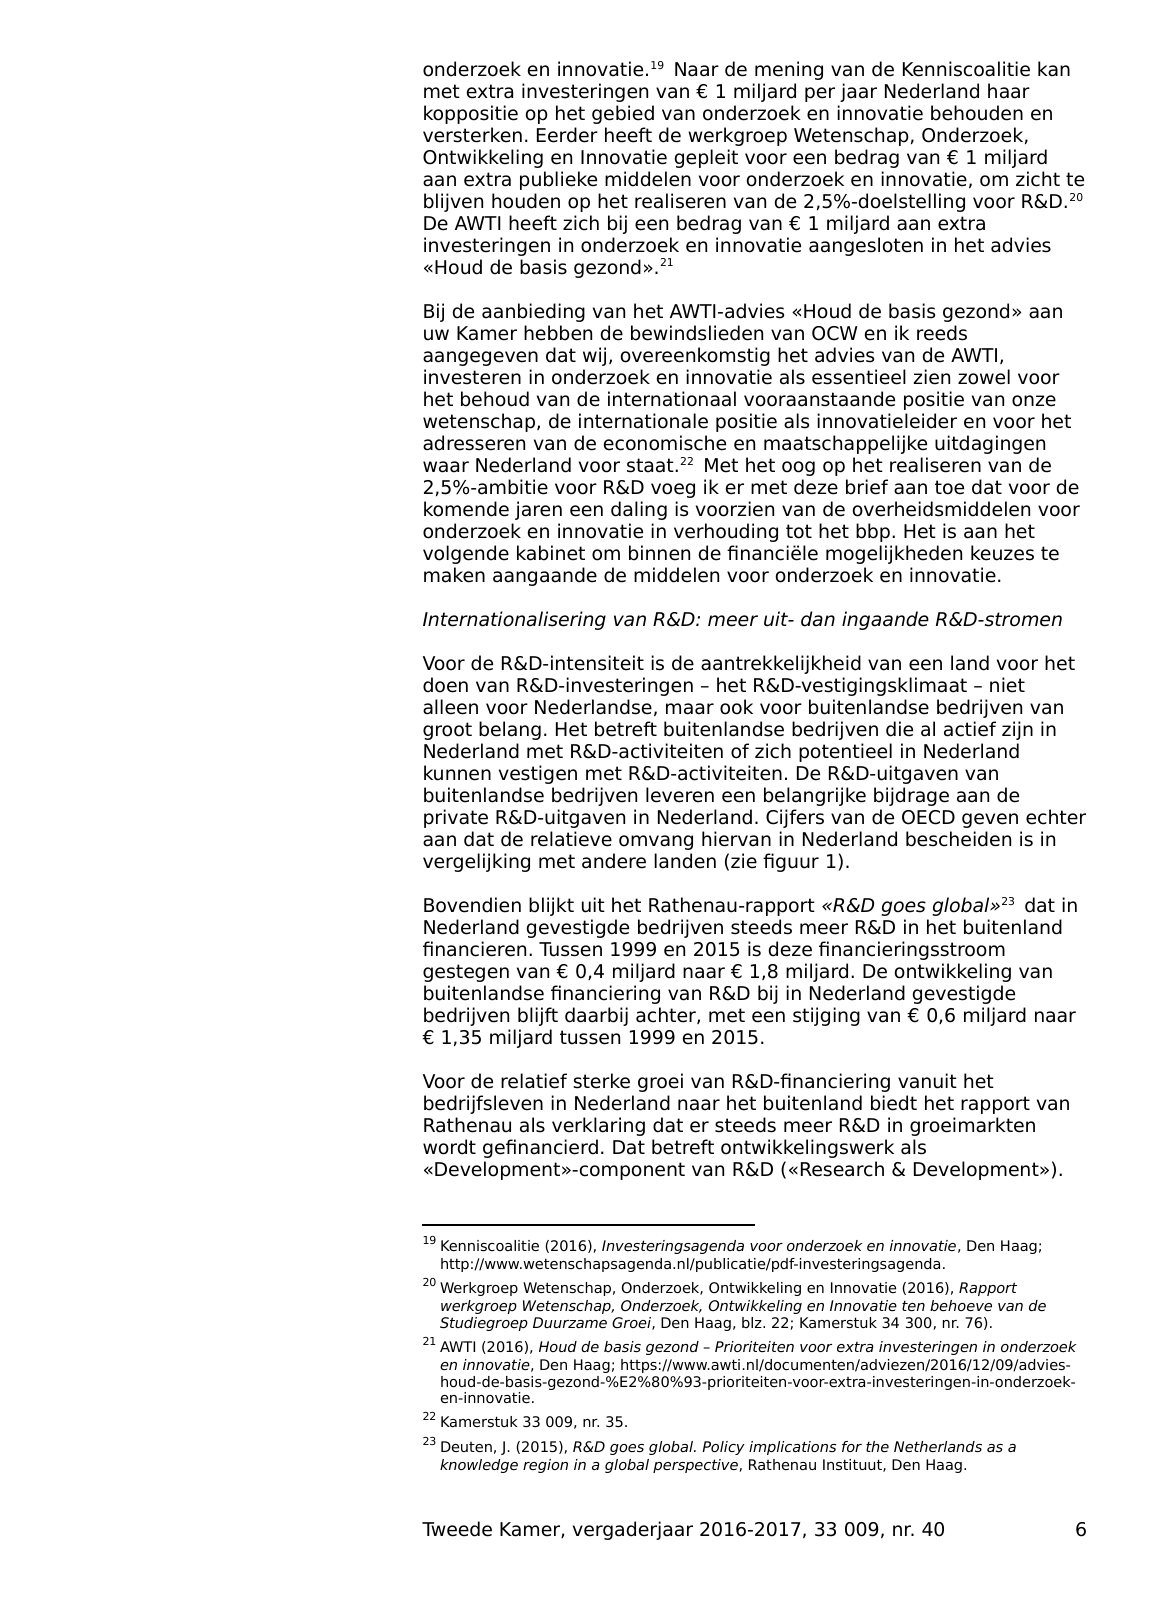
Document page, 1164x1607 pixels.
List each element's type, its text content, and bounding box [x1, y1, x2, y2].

text Voor de R&D-intensiteit is de aantrekkelijkheid van een land voor het doen van R&D-investeringen – het R&D-vestigingsklimaat – niet alleen voor Nederlandse, maar ook voor buitenlandse bedrijven van groot belang. Het betreft buitenlandse bedrijven die al actief zijn in Nederland met R&D-activiteiten of zich potentieel in Nederland kunnen vestigen met R&D-activiteiten. De R&D-uitgaven van buitenlandse bedrijven leveren een belangrijke bijdrage aan de private R&D-uitgaven in Nederland. Cijfers van de OECD geven echter aan dat de relatieve omvang hiervan in Nederland bescheiden is in vergelijking met andere landen (zie figuur 1). [422, 653, 1087, 873]
text Voor de relatief sterke groei van R&D-financiering vanuit het bedrijfsleven in Nederland naar het buitenland biedt het rapport van Rathenau als verklaring dat er steeds meer R&D in groeimarkten wordt gefinancierd. Dat betreft ontwikkelingswerk als «Development»-component van R&D («Research & Development»). [422, 1071, 1087, 1181]
text Kenniscoalitie (2016), Investeringsagenda voor onderzoek en innovatie, Den Haag; http://www.wetenschapsagenda.nl/publicatie/pdf-investeringsagenda. [422, 1234, 1087, 1273]
text Bovendien blijkt uit het Rathenau-rapport «R&D goes global» dat in Nederland gevestigde bedrijven steeds meer R&D in het buitenland financieren. Tussen 1999 en 2015 is deze financieringsstroom gestegen van € 0,4 miljard naar € 1,8 miljard. De ontwikkeling van buitenlandse financiering van R&D bij in Nederland gevestigde bedrijven blijft daarbij achter, met een stijging van € 0,6 miljard naar € 1,35 miljard tussen 1999 en 2015. [422, 895, 1087, 1049]
text Deuten, J. (2015), R&D goes global. Policy implications for the Netherlands as a knowledge region in a global perspective, Rathenau Instituut, Den Haag. [422, 1435, 1087, 1474]
text Bij de aanbieding van het AWTI-advies «Houd de basis gezond» aan uw Kamer hebben de bewindslieden van OCW en ik reeds aangegeven dat wij, overeenkomstig het advies van de AWTI, investeren in onderzoek en innovatie als essentieel zien zowel voor het behoud van de internationaal vooraanstaande positie van onze wetenschap, de internationale positie als innovatieleider en voor het adresseren van de economische en maatschappelijke uitdagingen waar Nederland voor staat. Met het oog op het realiseren van de 2,5%-ambitie voor R&D voeg ik er met deze brief aan toe dat voor de komende jaren een daling is voorzien van de overheidsmiddelen voor onderzoek en innovatie in verhouding tot het bbp. Het is aan het volgende kabinet om binnen de financiële mogelijkheden keuzes te maken aangaande de middelen voor onderzoek en innovatie. [422, 301, 1087, 587]
subtitle Internationalisering van R&D: meer uit- dan ingaande R&D-stromen [422, 609, 1087, 631]
text Werkgroep Wetenschap, Onderzoek, Ontwikkeling en Innovatie (2016), Rapport werkgroep Wetenschap, Onderzoek, Ontwikkeling en Innovatie ten behoeve van de Studiegroep Duurzame Groei, Den Haag, blz. 22; Kamerstuk 34 300, nr. 76). [422, 1276, 1087, 1332]
text AWTI (2016), Houd de basis gezond – Prioriteiten voor extra investeringen in onderzoek en innovatie, Den Haag; https://www.awti.nl/documenten/adviezen/2016/12/09/advies-houd-de-basis-gezond-%E2%80%93-prioriteiten-voor-extra-investeringen-in-onderzoek-en-innovatie. [422, 1335, 1087, 1407]
text Kamerstuk 33 009, nr. 35. [422, 1410, 1087, 1432]
text onderzoek en innovatie. Naar de mening van de Kenniscoalitie kan met extra investeringen van € 1 miljard per jaar Nederland haar koppositie op het gebied van onderzoek en innovatie behouden en versterken. Eerder heeft de werkgroep Wetenschap, Onderzoek, Ontwikkeling en Innovatie gepleit voor een bedrag van € 1 miljard aan extra publieke middelen voor onderzoek en innovatie, om zicht te blijven houden op het realiseren van de 2,5%-doelstelling voor R&D. De AWTI heeft zich bij een bedrag van € 1 miljard aan extra investeringen in onderzoek en innovatie aangesloten in het advies «Houd de basis gezond». [422, 59, 1087, 279]
